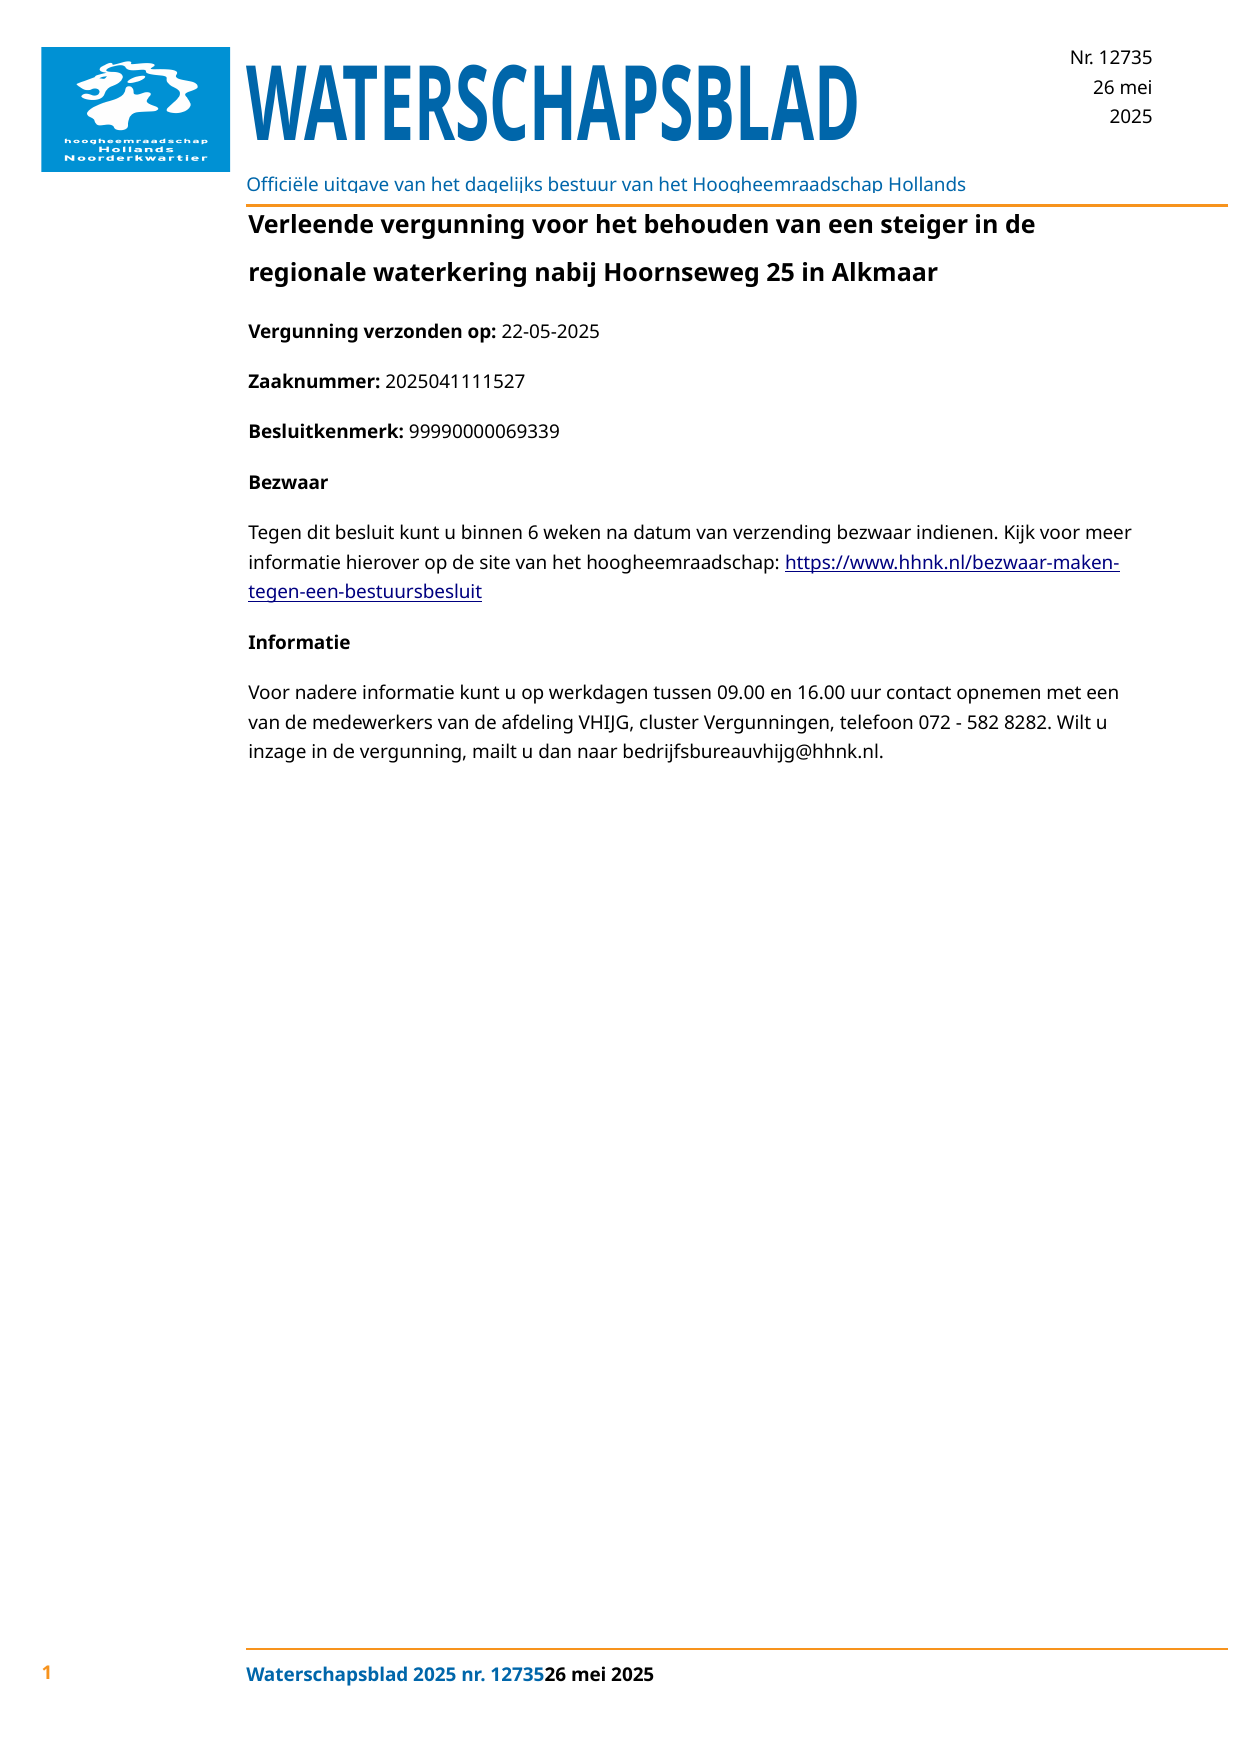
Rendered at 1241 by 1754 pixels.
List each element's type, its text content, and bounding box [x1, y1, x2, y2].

text Informatie [248, 629, 1152, 655]
picture [129, 76, 144, 82]
picture [78, 64, 122, 99]
text Voor nadere informatie kunt u op werkdagen tussen 09.00 en 16.00 uur contact opnemen met een van de medewerkers van de afdeling VHIJG, cluster Vergunningen, telefoon 072 - 582 8282. Wilt u inzage in de vergunning, mailt u dan naar bedrijfsbureauvhijg@hhnk.nl. [248, 679, 1152, 764]
text Vergunning verzonden op: 22-05-2025 [248, 318, 1152, 344]
picture [88, 87, 157, 130]
text Verleende vergunning voor het behouden van een steiger in de regionale waterkering nabij Hoornseweg 25 in Alkmaar [248, 207, 1152, 288]
text Zaaknummer: 2025041111527 [248, 368, 1152, 394]
text Tegen dit besluit kunt u binnen 6 weken na datum van verzending bezwaar indienen. Kijk voor meer informatie hierover op de site van het hoogheemraadschap: https://www.hhnk.nl/bezwaar-maken-tegen-een-bestuursbesluit [248, 519, 1152, 604]
picture [118, 62, 197, 112]
text Besluitkenmerk: 99990000069339 [248, 419, 1152, 444]
text Bezwaar [248, 469, 1152, 495]
